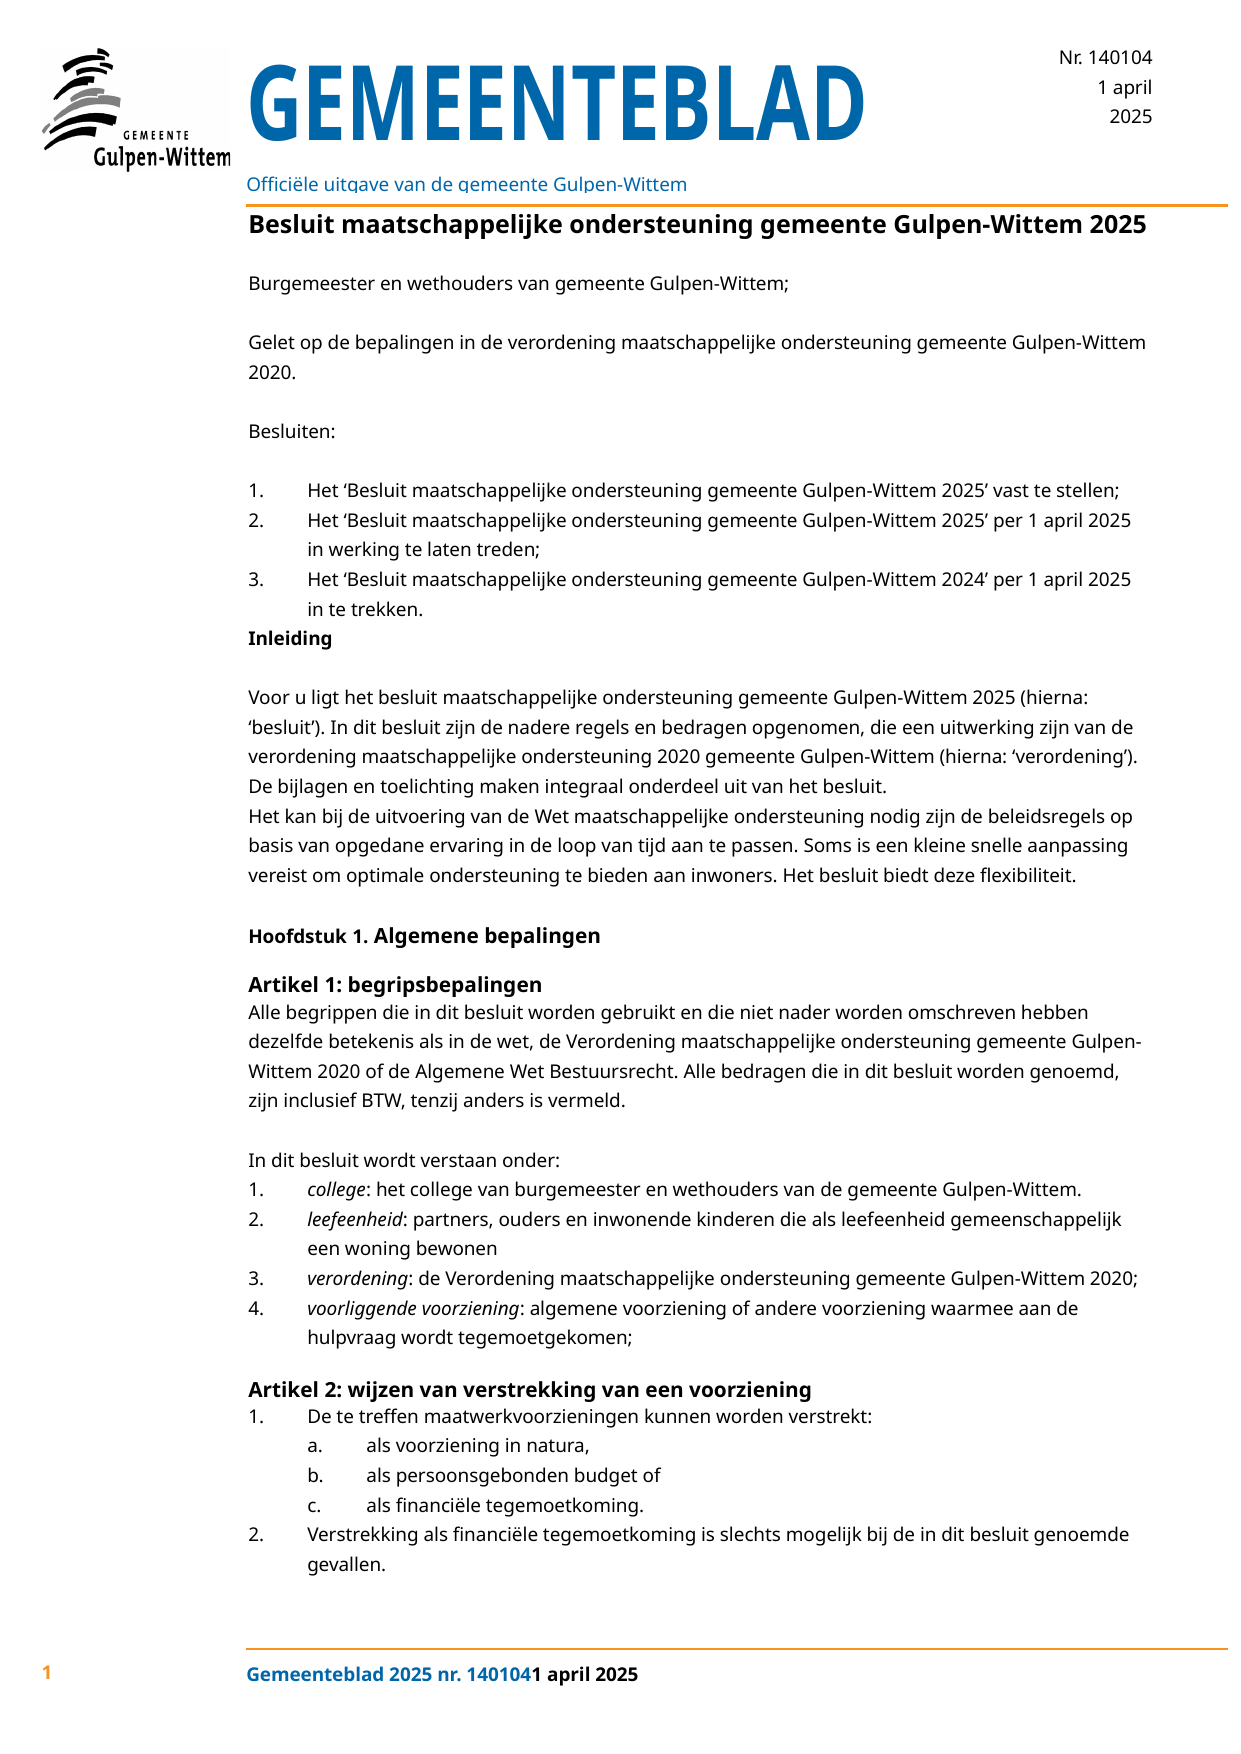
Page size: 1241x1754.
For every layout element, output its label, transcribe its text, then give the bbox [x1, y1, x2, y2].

text Voor u ligt het besluit maatschappelijke ondersteuning gemeente Gulpen-Wittem 2025 (hierna: ‘besluit’). In dit besluit zijn de nadere regels en bedragen opgenomen, die een uitwerking zijn van de verordening maatschappelijke ondersteuning 2020 gemeente Gulpen-Wittem (hierna: ‘verordening’). De bijlagen en toelichting maken integraal onderdeel uit van het besluit. [248, 684, 1152, 799]
text In dit besluit wordt verstaan onder: [248, 1147, 1152, 1172]
list Het ‘Besluit maatschappelijke ondersteuning gemeente Gulpen-Wittem 2025’ vast te stellen; [248, 477, 1152, 503]
text Inleiding [248, 625, 1152, 651]
list leefeenheid: partners, ouders en inwonende kinderen die als leefeenheid gemeenschappelijk een woning bewonen [248, 1206, 1152, 1261]
list Het ‘Besluit maatschappelijke ondersteuning gemeente Gulpen-Wittem 2024’ per 1 april 2025 in te trekken. [248, 566, 1152, 621]
list Verstrekking als financiële tegemoetkoming is slechts mogelijk bij de in dit besluit genoemde gevallen. [248, 1521, 1152, 1577]
list college: het college van burgemeester en wethouders van de gemeente Gulpen-Wittem. [248, 1176, 1152, 1202]
text Het kan bij de uitvoering van de Wet maatschappelijke ondersteuning nodig zijn de beleidsregels op basis van opgedane ervaring in de loop van tijd aan te passen. Soms is een kleine snelle aanpassing vereist om optimale ondersteuning te bieden aan inwoners. Het besluit biedt deze flexibiliteit. [248, 803, 1152, 888]
text Burgemeester en wethouders van gemeente Gulpen-Wittem; [248, 270, 1152, 296]
text Artikel 1: begripsbepalingen [248, 970, 1152, 999]
text Hoofdstuk 1. Algemene bepalingen [248, 921, 1152, 949]
list Het ‘Besluit maatschappelijke ondersteuning gemeente Gulpen-Wittem 2025’ per 1 april 2025 in werking te laten treden; [248, 507, 1152, 562]
list als persoonsgebonden budget of [307, 1462, 1152, 1488]
list voorliggende voorziening: algemene voorziening of andere voorziening waarmee aan de hulpvraag wordt tegemoetgekomen; [248, 1295, 1152, 1350]
list als voorziening in natura, [307, 1433, 1152, 1458]
text Besluit maatschappelijke ondersteuning gemeente Gulpen-Wittem 2025 [248, 207, 1152, 241]
text Artikel 2: wijzen van verstrekking van een voorziening [248, 1375, 1152, 1403]
text Gelet op de bepalingen in de verordening maatschappelijke ondersteuning gemeente Gulpen-Wittem 2020. [248, 329, 1152, 385]
text Alle begrippen die in dit besluit worden gebruikt en die niet nader worden omschreven hebben dezelfde betekenis als in de wet, de Verordening maatschappelijke ondersteuning gemeente Gulpen-Wittem 2020 of de Algemene Wet Bestuursrecht. Alle bedragen die in dit besluit worden genoemd, zijn inclusief BTW, tenzij anders is vermeld. [248, 999, 1152, 1113]
list als financiële tegemoetkoming. [307, 1492, 1152, 1518]
list verordening: de Verordening maatschappelijke ondersteuning gemeente Gulpen-Wittem 2020; [248, 1265, 1152, 1291]
text Besluiten: [248, 418, 1152, 444]
picture [41, 47, 231, 172]
list De te treffen maatwerkvoorzieningen kunnen worden verstrekt: [248, 1403, 1152, 1429]
